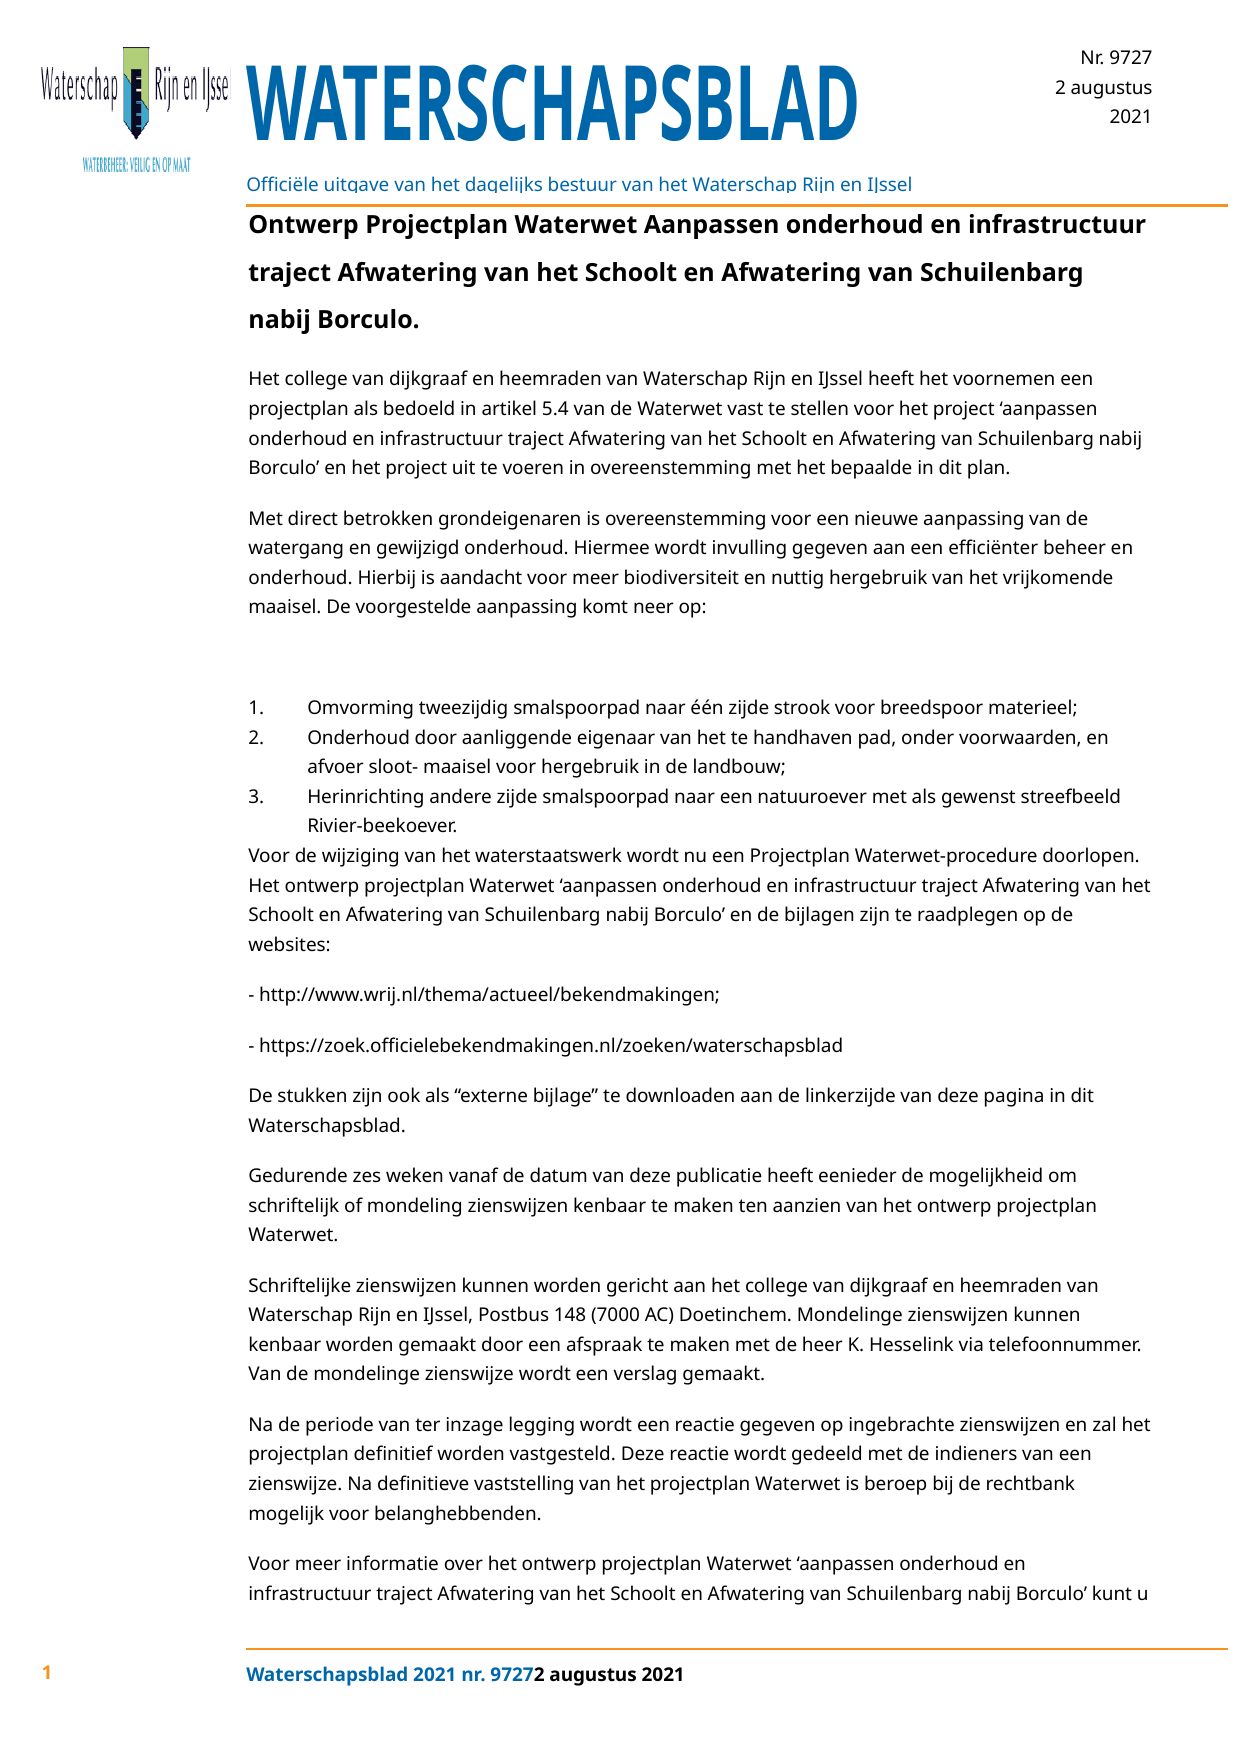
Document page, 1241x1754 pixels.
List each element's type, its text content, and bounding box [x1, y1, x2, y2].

text Met direct betrokken grondeigenaren is overeenstemming voor een nieuwe aanpassing van de watergang en gewijzigd onderhoud. Hiermee wordt invulling gegeven aan een efficiënter beheer en onderhoud. Hierbij is aandacht voor meer biodiversiteit en nuttig hergebruik van het vrijkomende maaisel. De voorgestelde aanpassing komt neer op: [248, 505, 1152, 619]
list Omvorming tweezijdig smalspoorpad naar één zijde strook voor breedspoor materieel; [248, 694, 1152, 720]
list Herinrichting andere zijde smalspoorpad naar een natuuroever met als gewenst streefbeeld Rivier-beekoever. [248, 783, 1152, 838]
text De stukken zijn ook als “externe bijlage” te downloaden aan de linkerzijde van deze pagina in dit Waterschapsblad. [248, 1082, 1152, 1137]
picture [41, 47, 231, 172]
text - https://zoek.officielebekendmakingen.nl/zoeken/waterschapsblad [248, 1032, 1152, 1057]
text - http://www.wrij.nl/thema/actueel/bekendmakingen; [248, 981, 1152, 1007]
text Gedurende zes weken vanaf de datum van deze publicatie heeft eenieder de mogelijkheid om schriftelijk of mondeling zienswijzen kenbaar te maken ten aanzien van het ontwerp projectplan Waterwet. [248, 1162, 1152, 1247]
text Voor meer informatie over het ontwerp projectplan Waterwet ‘aanpassen onderhoud en infrastructuur traject Afwatering van het Schoolt en Afwatering van Schuilenbarg nabij Borculo’ kunt u [248, 1550, 1152, 1605]
list Onderhoud door aanliggende eigenaar van het te handhaven pad, onder voorwaarden, en afvoer sloot- maaisel voor hergebruik in de landbouw; [248, 724, 1152, 779]
text Het college van dijkgraaf en heemraden van Waterschap Rijn en IJssel heeft het voornemen een projectplan als bedoeld in artikel 5.4 van de Waterwet vast te stellen voor het project ‘aanpassen onderhoud en infrastructuur traject Afwatering van het Schoolt en Afwatering van Schuilenbarg nabij Borculo’ en het project uit te voeren in overeenstemming met het bepaalde in dit plan. [248, 366, 1152, 480]
text Na de periode van ter inzage legging wordt een reactie gegeven op ingebrachte zienswijzen en zal het projectplan definitief worden vastgesteld. Deze reactie wordt gedeeld met de indieners van een zienswijze. Na definitieve vaststelling van het projectplan Waterwet is beroep bij de rechtbank mogelijk voor belanghebbenden. [248, 1411, 1152, 1525]
text Schriftelijke zienswijzen kunnen worden gericht aan het college van dijkgraaf en heemraden van Waterschap Rijn en IJssel, Postbus 148 (7000 AC) Doetinchem. Mondelinge zienswijzen kunnen kenbaar worden gemaakt door een afspraak te maken met de heer K. Hesselink via telefoonnummer. Van de mondelinge zienswijze wordt een verslag gemaakt. [248, 1272, 1152, 1386]
text Ontwerp Projectplan Waterwet Aanpassen onderhoud en infrastructuur traject Afwatering van het Schoolt en Afwatering van Schuilenbarg nabij Borculo. [248, 207, 1152, 336]
text Voor de wijziging van het waterstaatswerk wordt nu een Projectplan Waterwet-procedure doorlopen. Het ontwerp projectplan Waterwet ‘aanpassen onderhoud en infrastructuur traject Afwatering van het Schoolt en Afwatering van Schuilenbarg nabij Borculo’ en de bijlagen zijn te raadplegen op de websites: [248, 842, 1152, 957]
